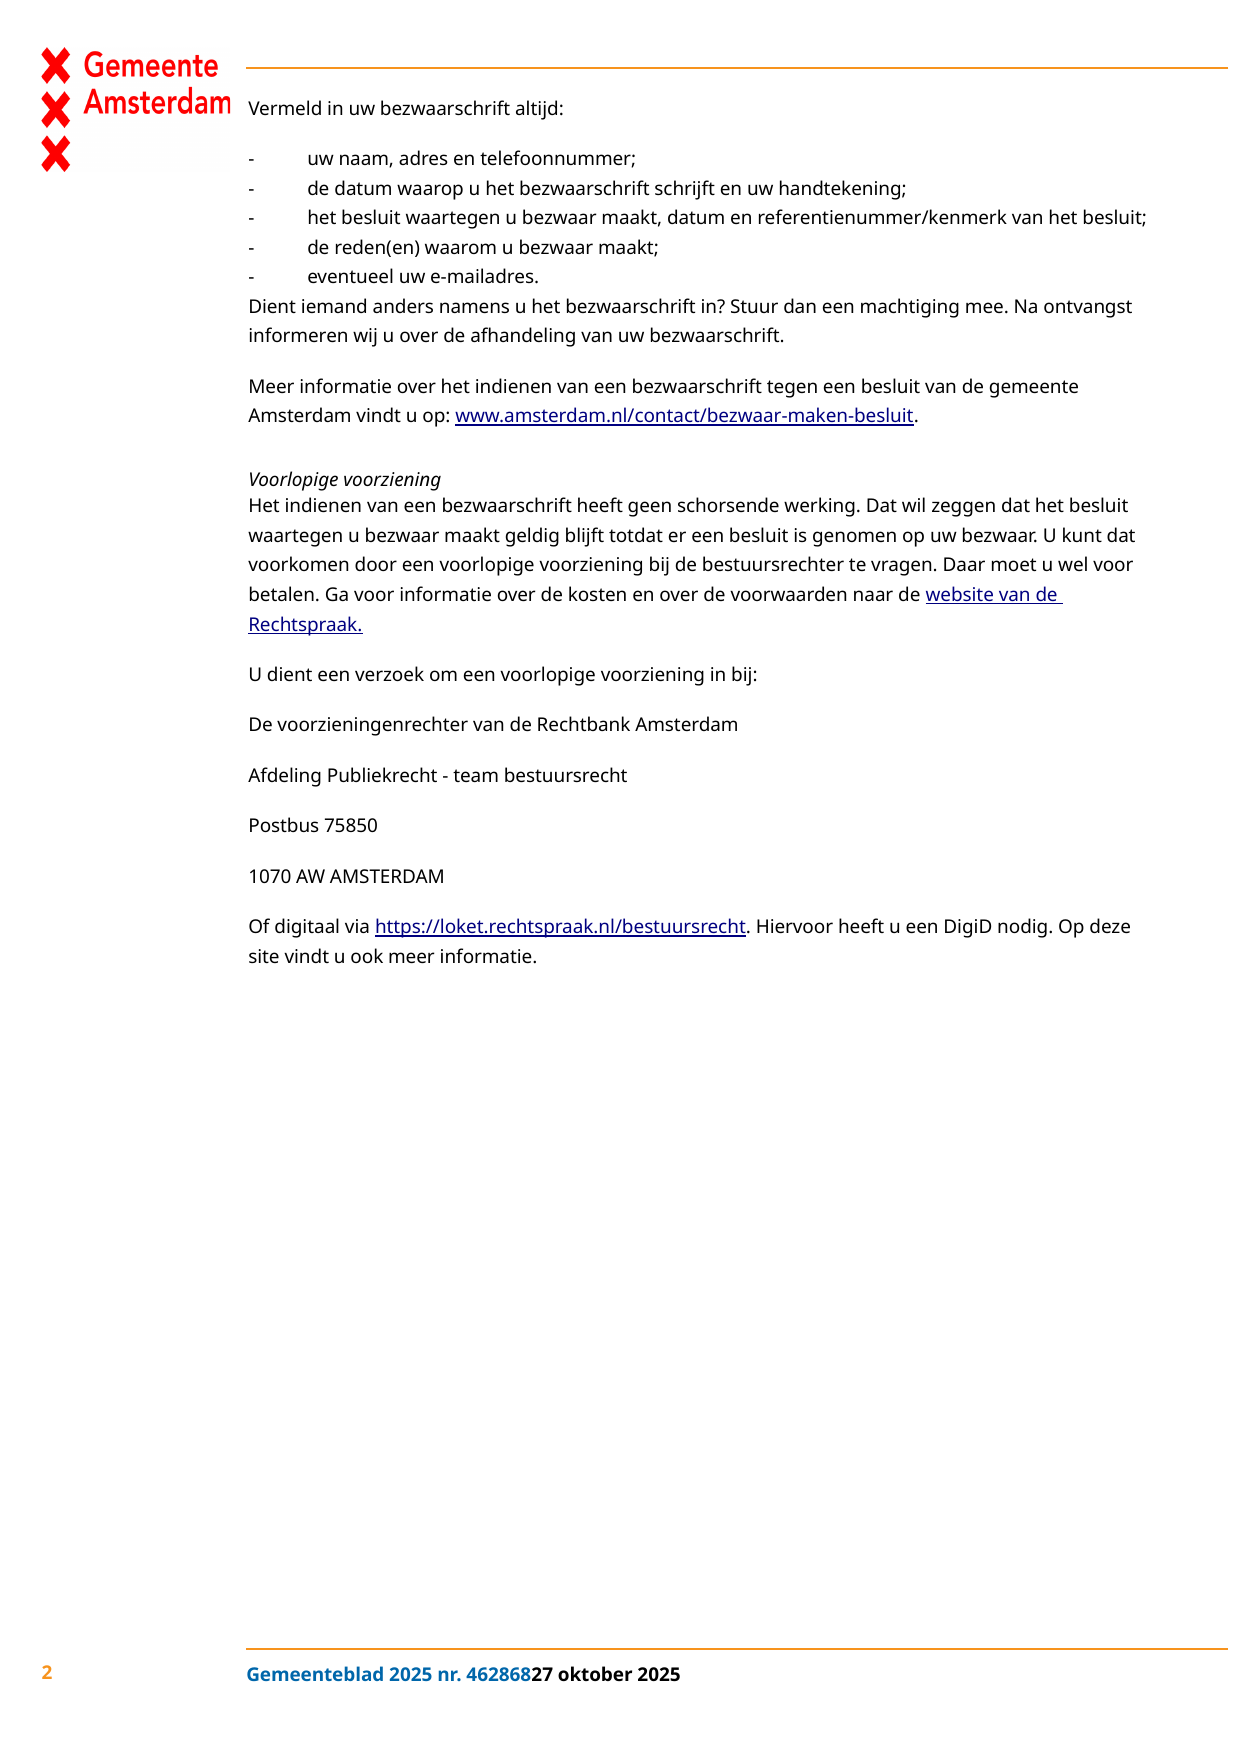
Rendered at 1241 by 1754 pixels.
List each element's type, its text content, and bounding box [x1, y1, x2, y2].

text De voorzieningenrechter van de Rechtbank Amsterdam [248, 712, 1152, 737]
text Afdeling Publiekrecht - team bestuursrecht [248, 762, 1152, 788]
list de datum waarop u het bezwaarschrift schrijft en uw handtekening; [248, 175, 1152, 201]
text Postbus 75850 [248, 812, 1152, 838]
text U dient een verzoek om een voorlopige voorziening in bij: [248, 661, 1152, 687]
text 1070 AW AMSTERDAM [248, 863, 1152, 888]
picture [41, 47, 231, 172]
text Of digitaal via https://loket.rechtspraak.nl/bestuursrecht. Hiervoor heeft u een DigiD nodig. Op deze site vindt u ook meer informatie. [248, 913, 1152, 968]
text Het indienen van een bezwaarschrift heeft geen schorsende werking. Dat wil zeggen dat het besluit waartegen u bezwaar maakt geldig blijft totdat er een besluit is genomen op uw bezwaar. U kunt dat voorkomen door een voorlopige voorziening bij de bestuursrechter te vragen. Daar moet u wel voor betalen. Ga voor informatie over de kosten en over de voorwaarden naar de website van de Rechtspraak. [248, 492, 1152, 636]
list het besluit waartegen u bezwaar maakt, datum en referentienummer/kenmerk van het besluit; [248, 204, 1152, 230]
list uw naam, adres en telefoonnummer; [248, 145, 1152, 171]
list eventueel uw e-mailadres. [248, 263, 1152, 289]
text Meer informatie over het indienen van een bezwaarschrift tegen een besluit van de gemeente Amsterdam vindt u op: www.amsterdam.nl/contact/bezwaar-maken-besluit. [248, 373, 1152, 428]
text Dient iemand anders namens u het bezwaarschrift in? Stuur dan een machtiging mee. Na ontvangst informeren wij u over de afhandeling van uw bezwaarschrift. [248, 293, 1152, 348]
list de reden(en) waarom u bezwaar maakt; [248, 234, 1152, 260]
text Voorlopige voorziening [248, 467, 1152, 492]
text Vermeld in uw bezwaarschrift altijd: [248, 95, 1152, 121]
